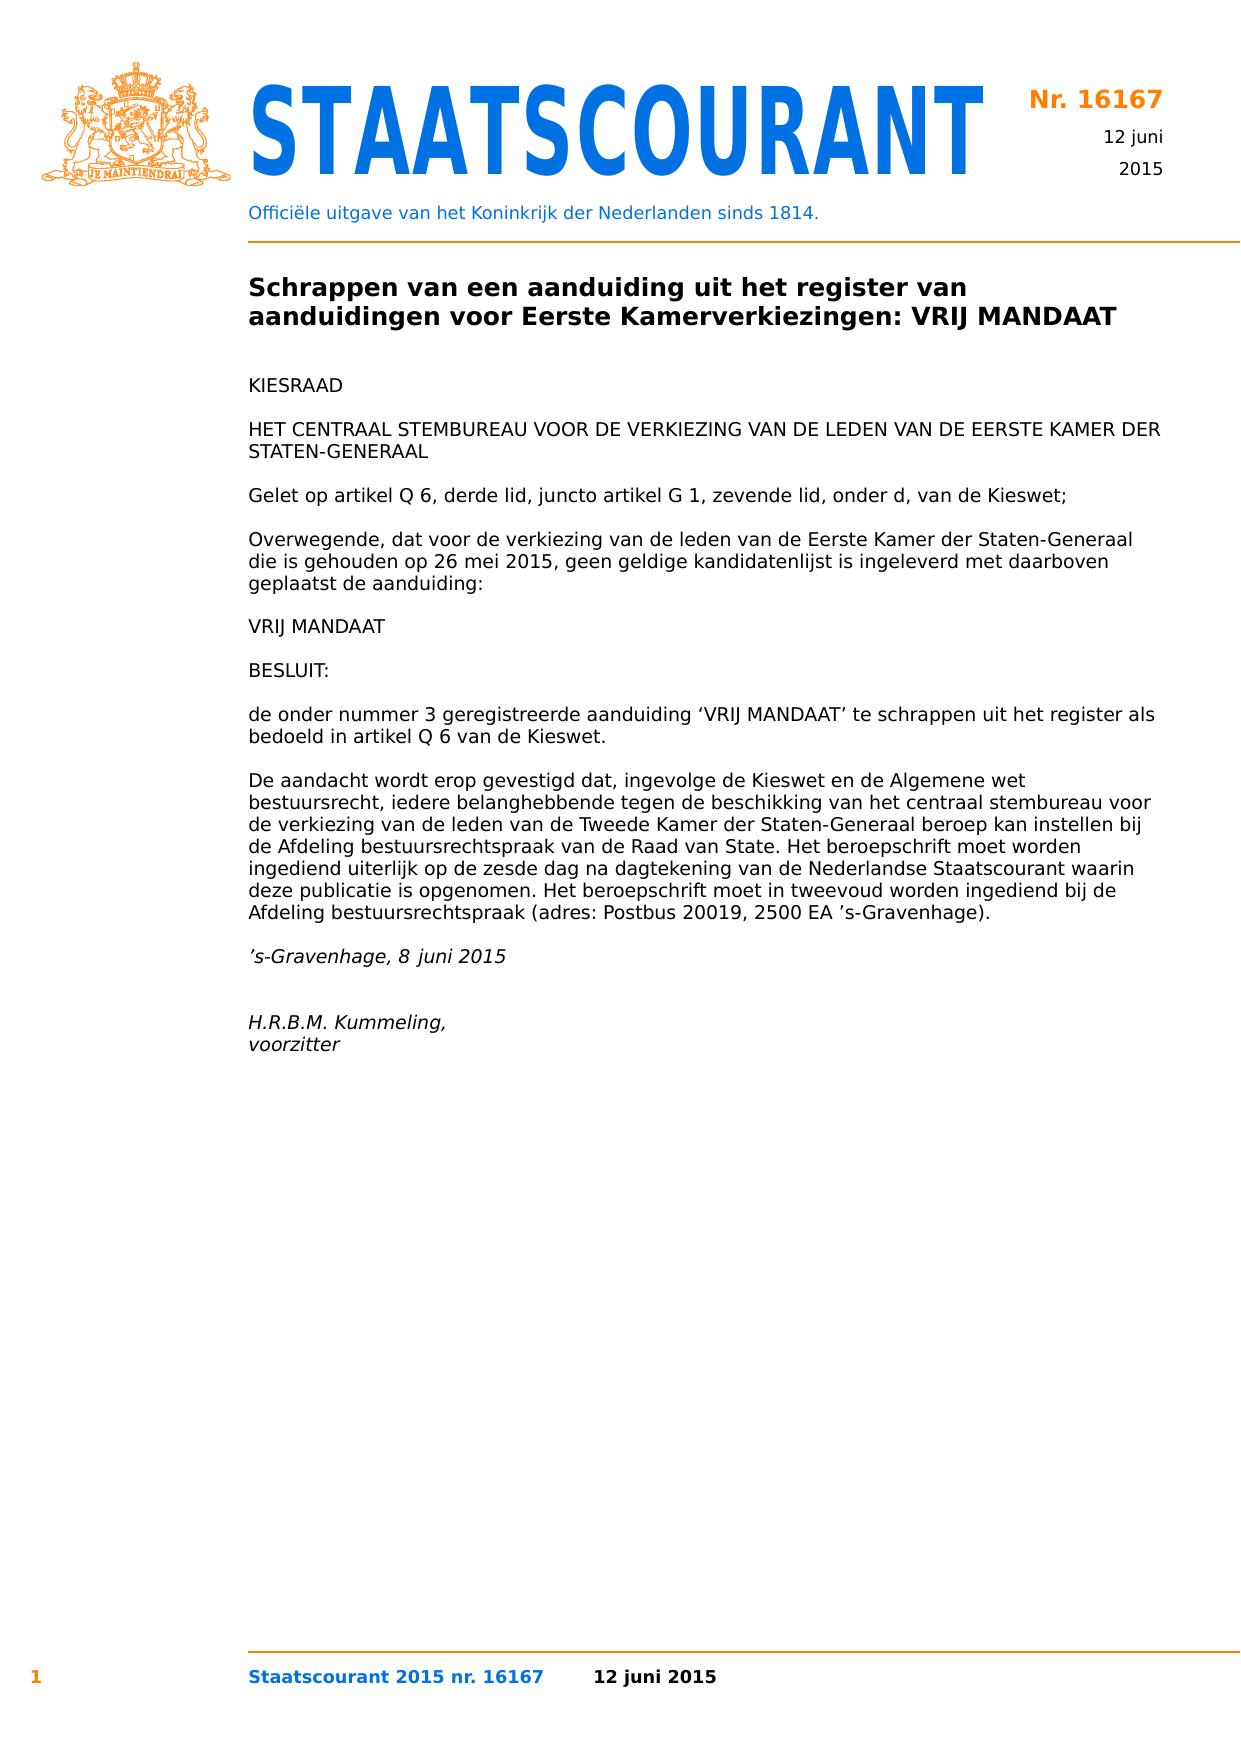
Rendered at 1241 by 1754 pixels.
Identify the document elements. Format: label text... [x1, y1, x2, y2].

text Overwegende, dat voor de verkiezing van de leden van de Eerste Kamer der Staten-Generaal die is gehouden op 26 mei 2015, geen geldige kandidatenlijst is ingeleverd met daarboven geplaatst de aanduiding: [248, 529, 1163, 594]
table_cell 2015 [998, 153, 1240, 203]
text VRIJ MANDAAT [248, 616, 1163, 638]
text BESLUIT: [248, 660, 1163, 682]
text H.R.B.M. Kummeling, voorzitter [248, 989, 1163, 1056]
table_cell 12 juni [998, 121, 1240, 153]
table_header [25, 62, 248, 241]
text ’s-Gravenhage, 8 juni 2015 [248, 946, 1163, 968]
table_cell Officiële uitgave van het Koninkrijk der Nederlanden sinds 1814. [248, 203, 1240, 241]
subtitle Schrappen van een aanduiding uit het register van aanduidingen voor Eerste Kamerverkiezingen: VRIJ MANDAAT [248, 273, 1163, 331]
text de onder nummer 3 geregistreerde aanduiding ‘VRIJ MANDAAT’ te schrappen uit het register als bedoeld in artikel Q 6 van de Kieswet. [248, 704, 1163, 748]
text HET CENTRAAL STEMBUREAU VOOR DE VERKIEZING VAN DE LEDEN VAN DE EERSTE KAMER DER STATEN-GENERAAL [248, 419, 1163, 463]
picture [41, 62, 231, 186]
table_header STAATSCOURANT [248, 62, 998, 203]
text De aandacht wordt erop gevestigd dat, ingevolge de Kieswet en de Algemene wet bestuursrecht, iedere belanghebbende tegen de beschikking van het centraal stembureau voor de verkiezing van de leden van de Tweede Kamer der Staten-Generaal beroep kan instellen bij de Afdeling bestuursrechtspraak van de Raad van State. Het beroepschrift moet worden ingediend uiterlijk op de zesde dag na dagtekening van de Nederlandse Staatscourant waarin deze publicatie is opgenomen. Het beroepschrift moet in tweevoud worden ingediend bij de Afdeling bestuursrechtspraak (adres: Postbus 20019, 2500 EA ’s-Gravenhage). [248, 770, 1163, 924]
text KIESRAAD [248, 375, 1163, 397]
text Gelet op artikel Q 6, derde lid, juncto artikel G 1, zevende lid, onder d, van de Kieswet; [248, 485, 1163, 507]
table_header Nr. 16167 [998, 62, 1240, 121]
